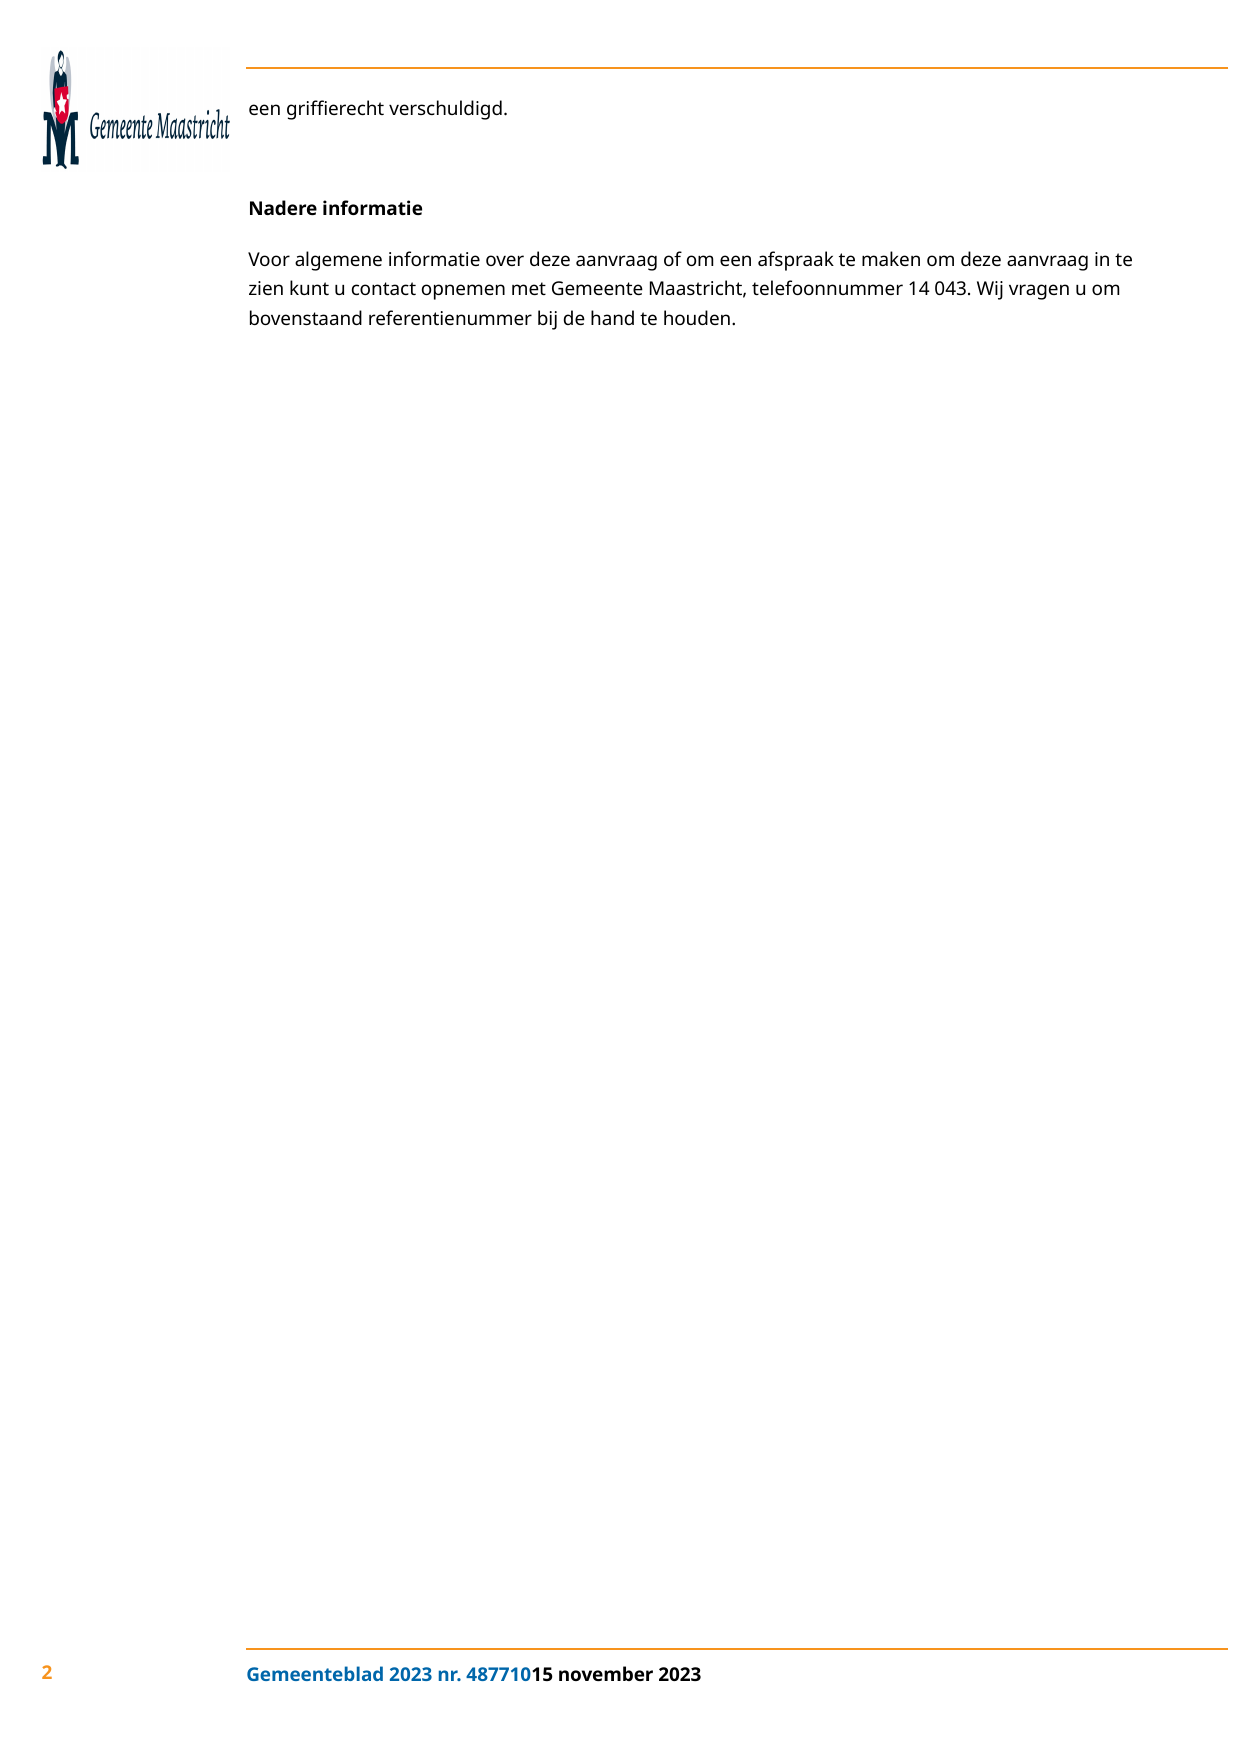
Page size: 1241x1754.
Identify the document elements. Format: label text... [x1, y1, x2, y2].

text Voor algemene informatie over deze aanvraag of om een afspraak te maken om deze aanvraag in te zien kunt u contact opnemen met Gemeente Maastricht, telefoonnummer 14 043. Wij vragen u om bovenstaand referentienummer bij de hand te houden. [248, 246, 1152, 331]
text een griffierecht verschuldigd. [248, 95, 1152, 121]
picture [41, 47, 231, 172]
text Nadere informatie [248, 196, 1152, 221]
